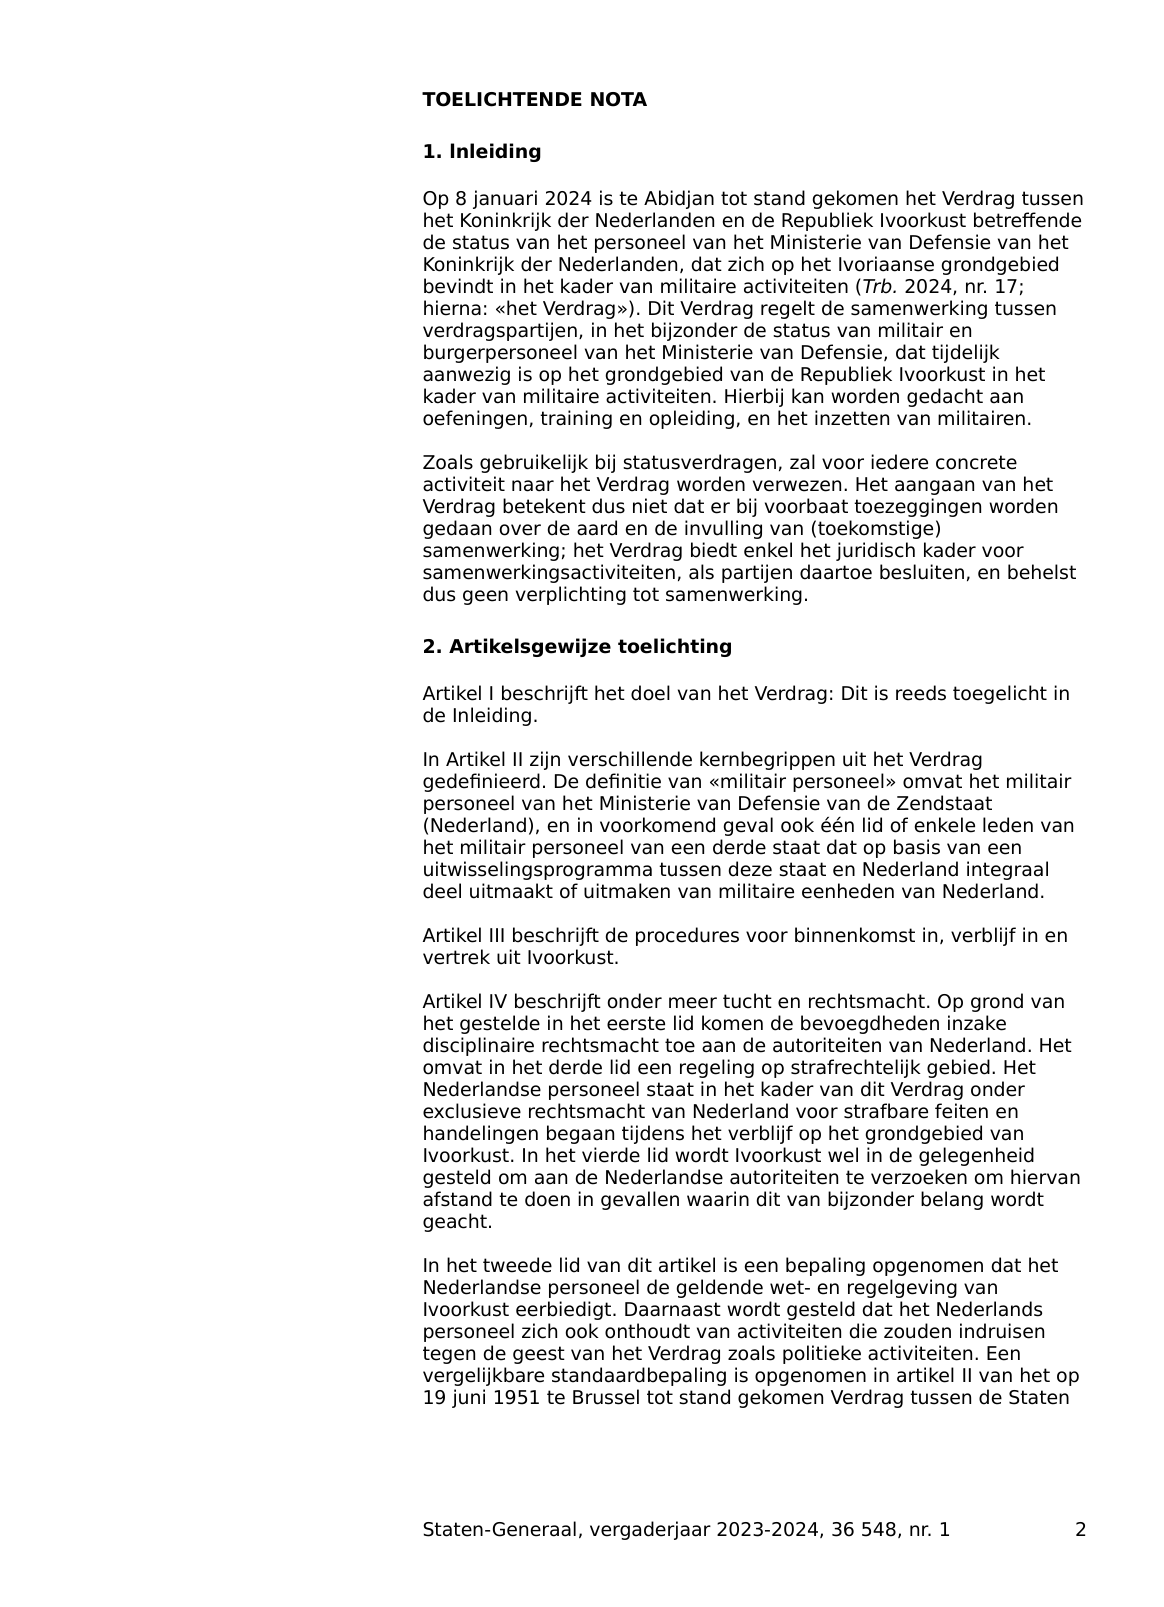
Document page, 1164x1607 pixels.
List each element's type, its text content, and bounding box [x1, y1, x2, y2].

text Artikel IV beschrijft onder meer tucht en rechtsmacht. Op grond van het gestelde in het eerste lid komen de bevoegdheden inzake disciplinaire rechtsmacht toe aan de autoriteiten van Nederland. Het omvat in het derde lid een regeling op strafrechtelijk gebied. Het Nederlandse personeel staat in het kader van dit Verdrag onder exclusieve rechtsmacht van Nederland voor strafbare feiten en handelingen begaan tijdens het verblijf op het grondgebied van Ivoorkust. In het vierde lid wordt Ivoorkust wel in de gelegenheid gesteld om aan de Nederlandse autoriteiten te verzoeken om hiervan afstand te doen in gevallen waarin dit van bijzonder belang wordt geacht. [422, 991, 1087, 1233]
subtitle 2. Artikelsgewijze toelichting [422, 636, 1087, 658]
text Zoals gebruikelijk bij statusverdragen, zal voor iedere concrete activiteit naar het Verdrag worden verwezen. Het aangaan van het Verdrag betekent dus niet dat er bij voorbaat toezeggingen worden gedaan over de aard en de invulling van (toekomstige) samenwerking; het Verdrag biedt enkel het juridisch kader voor samenwerkingsactiviteiten, als partijen daartoe besluiten, en behelst dus geen verplichting tot samenwerking. [422, 452, 1087, 606]
text Op 8 januari 2024 is te Abidjan tot stand gekomen het Verdrag tussen het Koninkrijk der Nederlanden en de Republiek Ivoorkust betreffende de status van het personeel van het Ministerie van Defensie van het Koninkrijk der Nederlanden, dat zich op het Ivoriaanse grondgebied bevindt in het kader van militaire activiteiten (Trb. 2024, nr. 17; hierna: «het Verdrag»). Dit Verdrag regelt de samenwerking tussen verdragspartijen, in het bijzonder de status van militair en burgerpersoneel van het Ministerie van Defensie, dat tijdelijk aanwezig is op het grondgebied van de Republiek Ivoorkust in het kader van militaire activiteiten. Hierbij kan worden gedacht aan oefeningen, training en opleiding, en het inzetten van militairen. [422, 188, 1087, 430]
text In het tweede lid van dit artikel is een bepaling opgenomen dat het Nederlandse personeel de geldende wet- en regelgeving van Ivoorkust eerbiedigt. Daarnaast wordt gesteld dat het Nederlands personeel zich ook onthoudt van activiteiten die zouden indruisen tegen de geest van het Verdrag zoals politieke activiteiten. Een vergelijkbare standaardbepaling is opgenomen in artikel II van het op 19 juni 1951 te Brussel tot stand gekomen Verdrag tussen de Staten [422, 1255, 1087, 1409]
text In Artikel II zijn verschillende kernbegrippen uit het Verdrag gedefinieerd. De definitie van «militair personeel» omvat het militair personeel van het Ministerie van Defensie van de Zendstaat (Nederland), en in voorkomend geval ook één lid of enkele leden van het militair personeel van een derde staat dat op basis van een uitwisselingsprogramma tussen deze staat en Nederland integraal deel uitmaakt of uitmaken van militaire eenheden van Nederland. [422, 749, 1087, 903]
text Artikel I beschrijft het doel van het Verdrag: Dit is reeds toegelicht in de Inleiding. [422, 683, 1087, 727]
subtitle TOELICHTENDE NOTA [422, 89, 1087, 111]
text Artikel III beschrijft de procedures voor binnenkomst in, verblijf in en vertrek uit Ivoorkust. [422, 925, 1087, 969]
subtitle 1. lnleiding [422, 141, 1087, 163]
